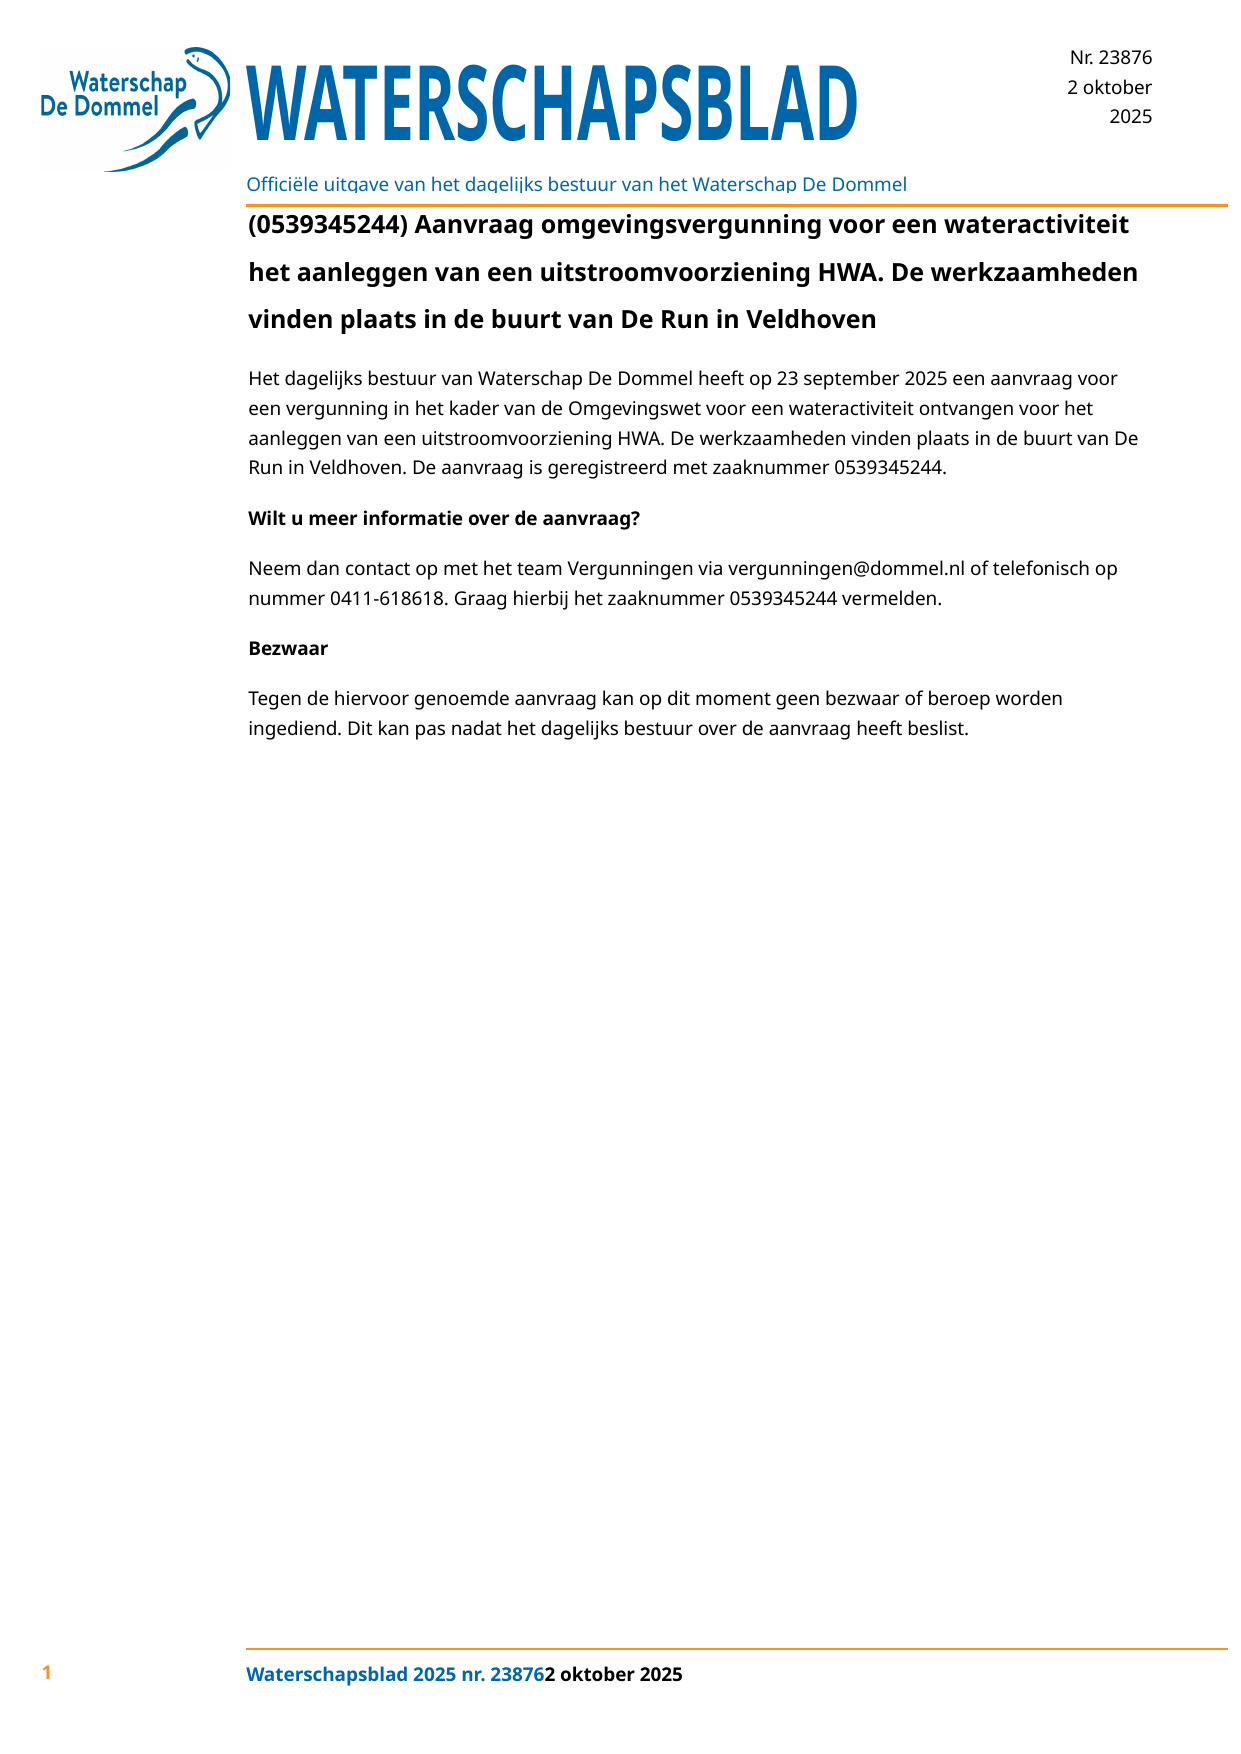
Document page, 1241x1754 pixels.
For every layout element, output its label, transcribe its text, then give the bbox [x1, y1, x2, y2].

text Het dagelijks bestuur van Waterschap De Dommel heeft op 23 september 2025 een aanvraag voor een vergunning in het kader van de Omgevingswet voor een wateractiviteit ontvangen voor het aanleggen van een uitstroomvoorziening HWA. De werkzaamheden vinden plaats in de buurt van De Run in Veldhoven. De aanvraag is geregistreerd met zaaknummer 0539345244. [248, 366, 1152, 480]
text Wilt u meer informatie over de aanvraag? [248, 505, 1152, 530]
text Neem dan contact op met het team Vergunningen via vergunningen@dommel.nl of telefonisch op nummer 0411-618618. Graag hierbij het zaaknummer 0539345244 vermelden. [248, 555, 1152, 610]
picture [198, 118, 210, 131]
picture [45, 99, 51, 111]
picture [204, 47, 231, 76]
text Bezwaar [248, 635, 1152, 661]
picture [41, 47, 231, 172]
text Tegen de hiervoor genoemde aanvraag kan op dit moment geen bezwaar of beroep worden ingediend. Dit kan pas nadat het dagelijks bestuur over de aanvraag heeft beslist. [248, 686, 1152, 741]
text (0539345244) Aanvraag omgevingsvergunning voor een wateractiviteit het aanleggen van een uitstroomvoorziening HWA. De werkzaamheden vinden plaats in de buurt van De Run in Veldhoven [248, 207, 1152, 336]
